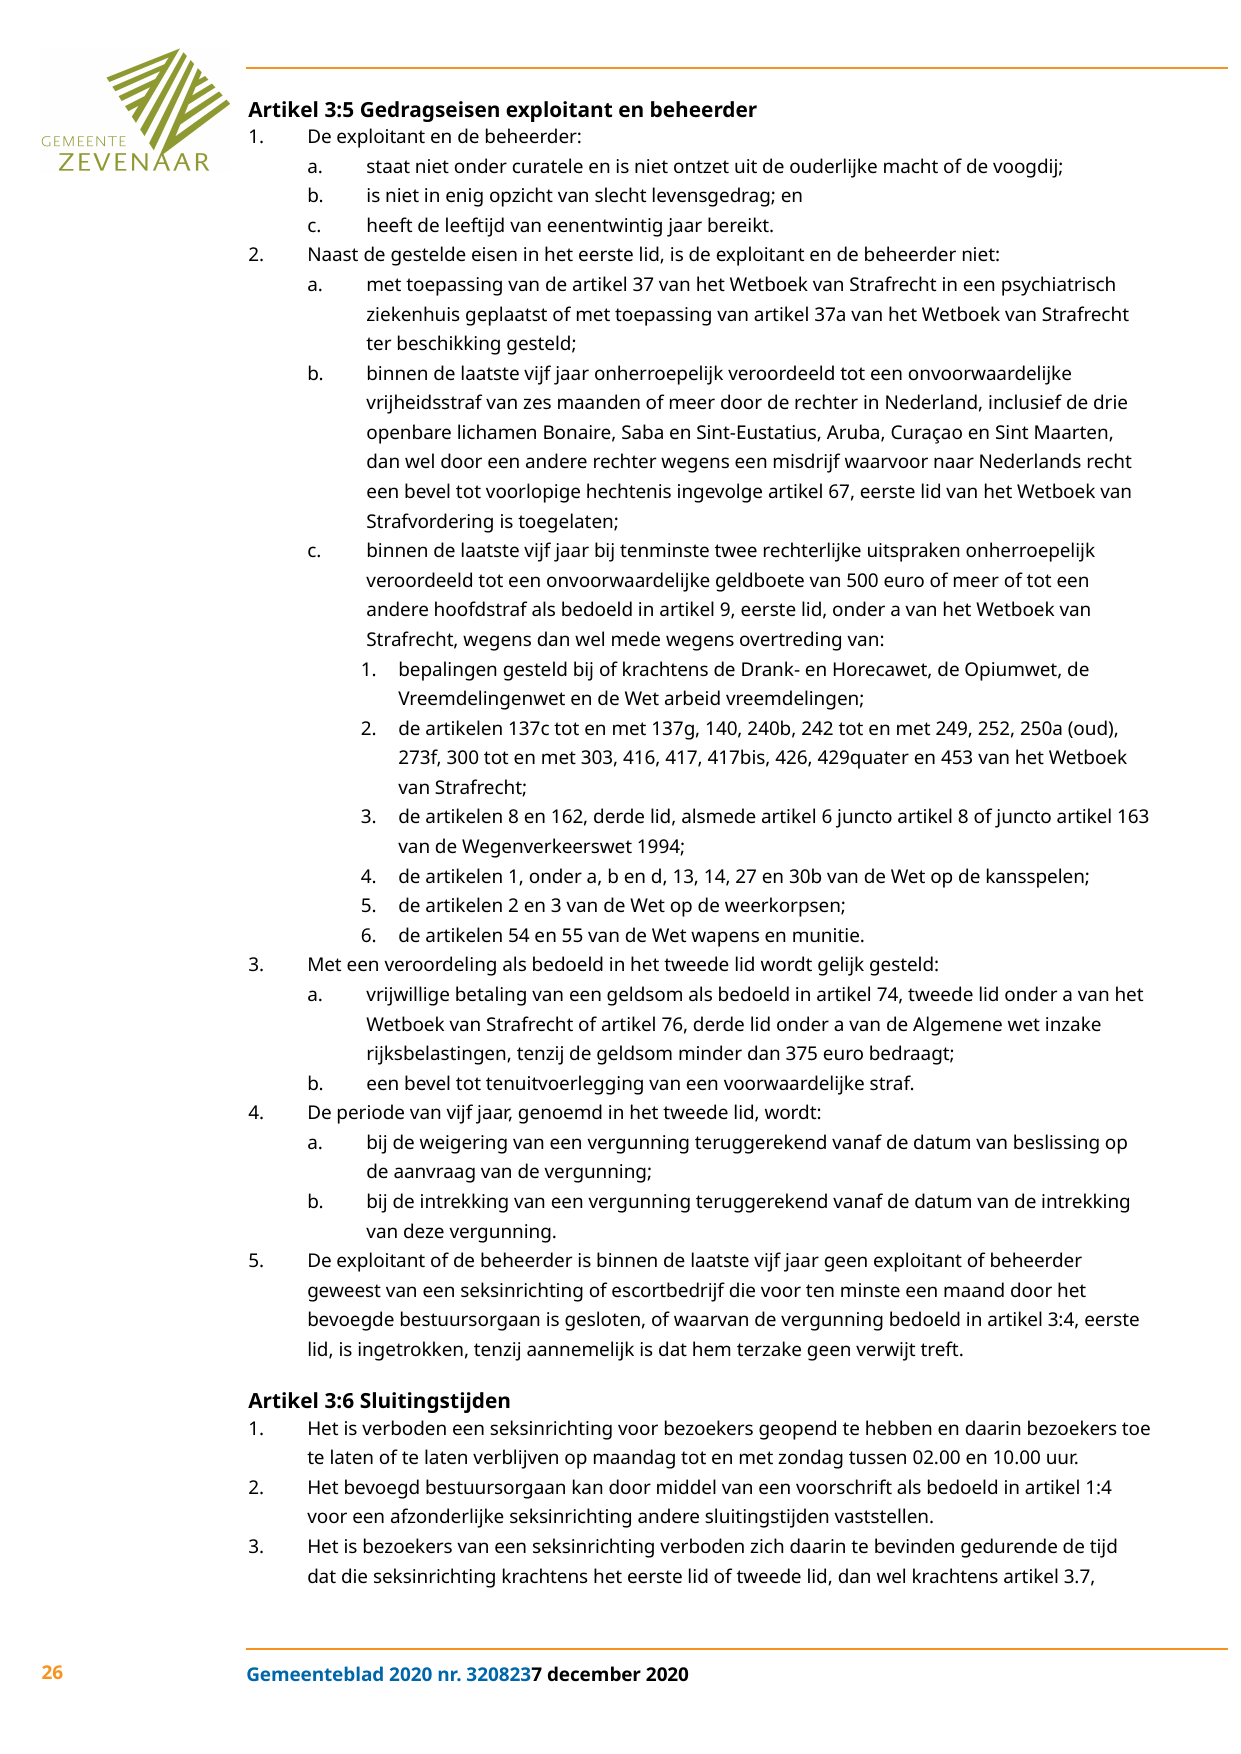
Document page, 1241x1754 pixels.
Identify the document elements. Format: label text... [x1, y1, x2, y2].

list De exploitant en de beheerder: [248, 123, 1152, 149]
list de artikelen 1, onder a, b en d, 13, 14, 27 en 30b van de Wet op de kansspelen; [361, 863, 1152, 888]
text Artikel 3:6 Sluitingstijden [248, 1387, 1152, 1415]
list vrijwillige betaling van een geldsom als bedoeld in artikel 74, tweede lid onder a van het Wetboek van Strafrecht of artikel 76, derde lid onder a van de Algemene wet inzake rijksbelastingen, tenzij de geldsom minder dan 375 euro bedraagt; [307, 981, 1152, 1066]
list Naast de gestelde eisen in het eerste lid, is de exploitant en de beheerder niet: [248, 242, 1152, 267]
list Het bevoegd bestuursorgaan kan door middel van een voorschrift als bedoeld in artikel 1:4 voor een afzonderlijke seksinrichting andere sluitingstijden vaststellen. [248, 1474, 1152, 1529]
list bepalingen gesteld bij of krachtens de Drank- en Horecawet, de Opiumwet, de Vreemdelingenwet en de Wet arbeid vreemdelingen; [361, 656, 1152, 711]
list staat niet onder curatele en is niet ontzet uit de ouderlijke macht of de voogdij; [307, 153, 1152, 178]
list De exploitant of de beheerder is binnen de laatste vijf jaar geen exploitant of beheerder geweest van een seksinrichting of escortbedrijf die voor ten minste een maand door het bevoegde bestuursorgaan is gesloten, of waarvan de vergunning bedoeld in artikel 3:4, eerste lid, is ingetrokken, tenzij aannemelijk is dat hem terzake geen verwijt treft. [248, 1247, 1152, 1362]
list de artikelen 137c tot en met 137g, 140, 240b, 242 tot en met 249, 252, 250a (oud), 273f, 300 tot en met 303, 416, 417, 417bis, 426, 429quater en 453 van het Wetboek van Strafrecht; [361, 715, 1152, 800]
list bij de intrekking van een vergunning teruggerekend vanaf de datum van de intrekking van deze vergunning. [307, 1188, 1152, 1243]
list heeft de leeftijd van eenentwintig jaar bereikt. [307, 212, 1152, 238]
list Het is verboden een seksinrichting voor bezoekers geopend te hebben en daarin bezoekers toe te laten of te laten verblijven op maandag tot en met zondag tussen 02.00 en 10.00 uur. [248, 1415, 1152, 1470]
list de artikelen 54 en 55 van de Wet wapens en munitie. [361, 922, 1152, 948]
text Artikel 3:5 Gedragseisen exploitant en beheerder [248, 95, 1152, 123]
list een bevel tot tenuitvoerlegging van een voorwaardelijke straf. [307, 1070, 1152, 1096]
list Het is bezoekers van een seksinrichting verboden zich daarin te bevinden gedurende de tijd dat die seksinrichting krachtens het eerste lid of tweede lid, dan wel krachtens artikel 3.7, [248, 1533, 1152, 1589]
list is niet in enig opzicht van slecht levensgedrag; en [307, 182, 1152, 208]
list De periode van vijf jaar, genoemd in het tweede lid, wordt: [248, 1099, 1152, 1125]
list de artikelen 8 en 162, derde lid, alsmede artikel 6 juncto artikel 8 of juncto artikel 163 van de Wegenverkeerswet 1994; [361, 804, 1152, 859]
list binnen de laatste vijf jaar bij tenminste twee rechterlijke uitspraken onherroepelijk veroordeeld tot een onvoorwaardelijke geldboete van 500 euro of meer of tot een andere hoofdstraf als bedoeld in artikel 9, eerste lid, onder a van het Wetboek van Strafrecht, wegens dan wel mede wegens overtreding van: [307, 537, 1152, 652]
list met toepassing van de artikel 37 van het Wetboek van Strafrecht in een psychiatrisch ziekenhuis geplaatst of met toepassing van artikel 37a van het Wetboek van Strafrecht ter beschikking gesteld; [307, 271, 1152, 356]
list Met een veroordeling als bedoeld in het tweede lid wordt gelijk gesteld: [248, 952, 1152, 977]
list binnen de laatste vijf jaar onherroepelijk veroordeeld tot een onvoorwaardelijke vrijheidsstraf van zes maanden of meer door de rechter in Nederland, inclusief de drie openbare lichamen Bonaire, Saba en Sint-Eustatius, Aruba, Curaçao en Sint Maarten, dan wel door een andere rechter wegens een misdrijf waarvoor naar Nederlands recht een bevel tot voorlopige hechtenis ingevolge artikel 67, eerste lid van het Wetboek van Strafvordering is toegelaten; [307, 360, 1152, 533]
list de artikelen 2 en 3 van de Wet op de weerkorpsen; [361, 892, 1152, 918]
picture [41, 47, 231, 172]
list bij de weigering van een vergunning teruggerekend vanaf de datum van beslissing op de aanvraag van de vergunning; [307, 1129, 1152, 1184]
